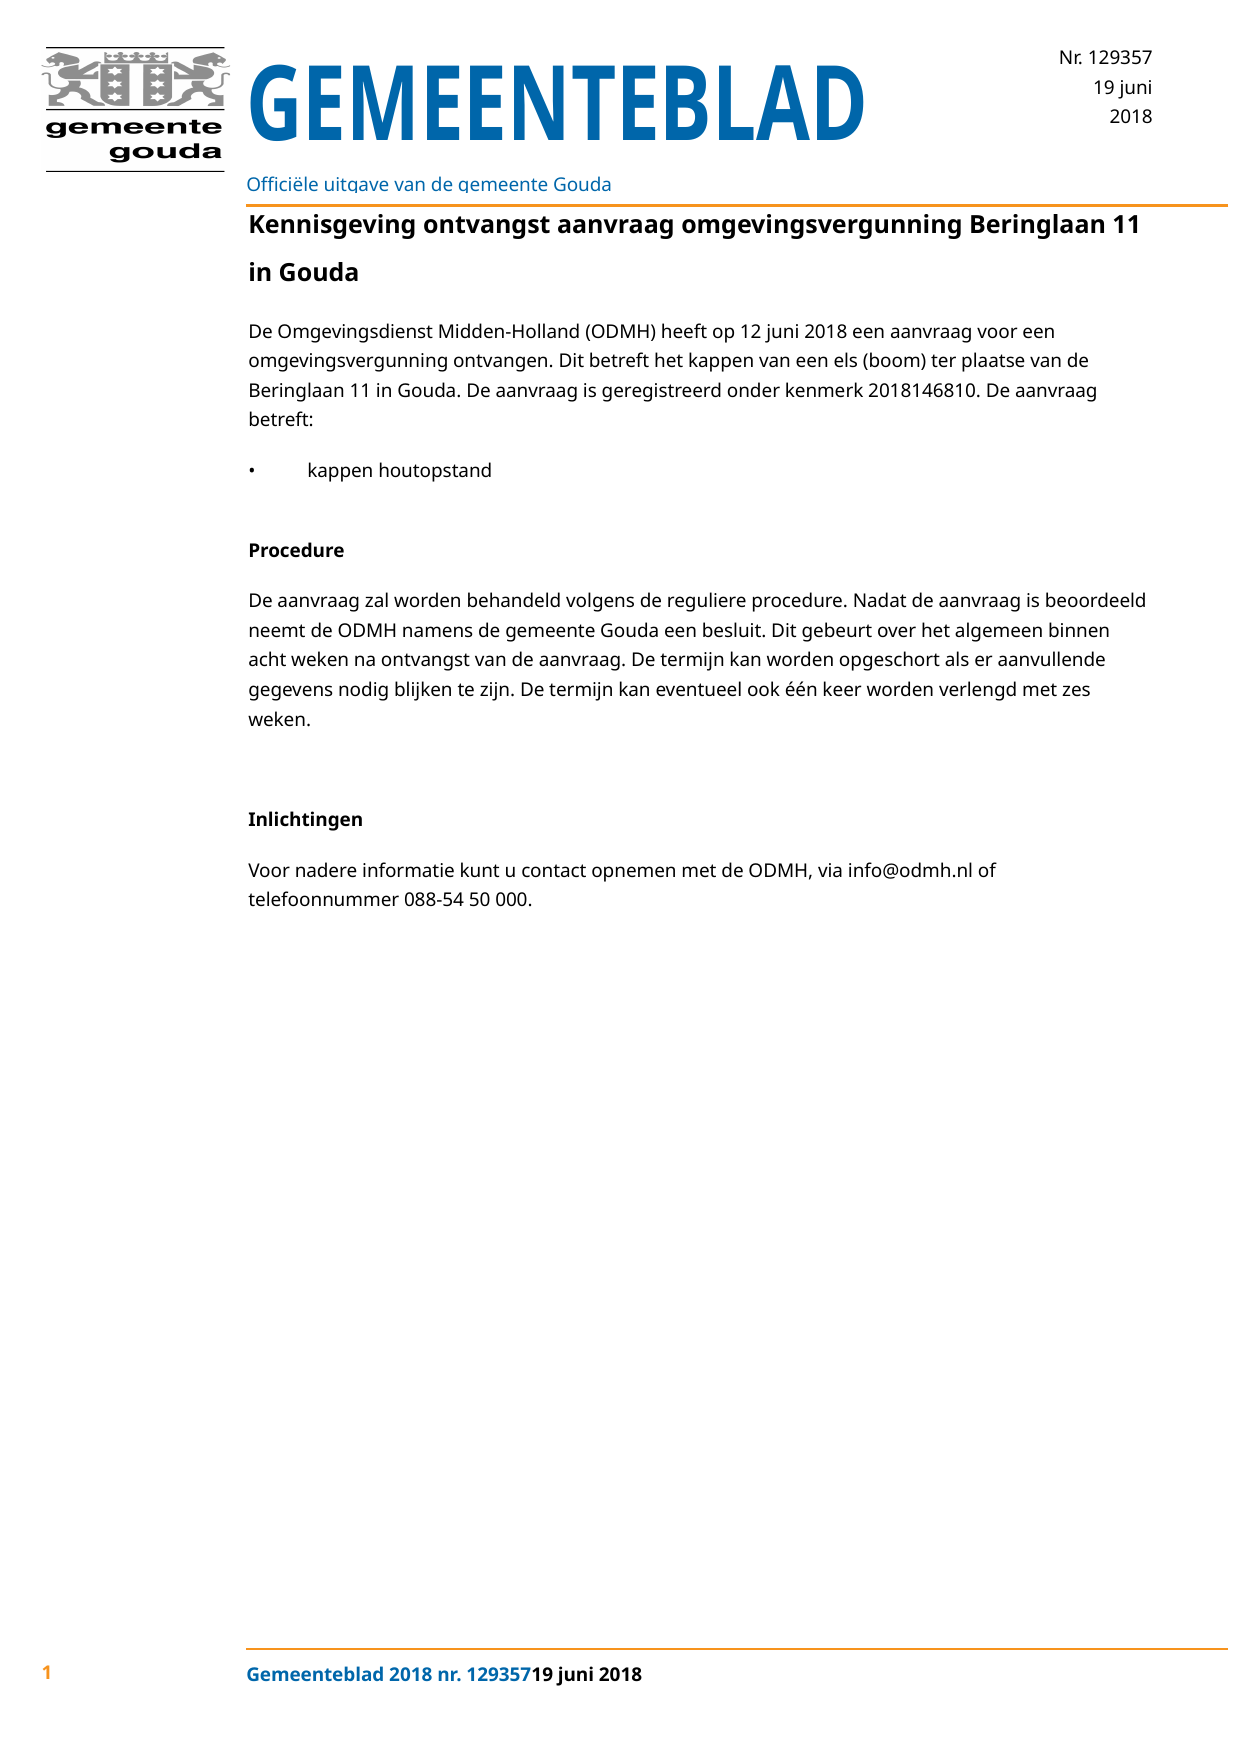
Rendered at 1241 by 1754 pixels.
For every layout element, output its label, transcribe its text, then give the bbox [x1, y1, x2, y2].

text Inlichtingen [248, 807, 1152, 832]
text De aanvraag zal worden behandeld volgens de reguliere procedure. Nadat de aanvraag is beoordeeld neemt de ODMH namens de gemeente Gouda een besluit. Dit gebeurt over het algemeen binnen acht weken na ontvangst van de aanvraag. De termijn kan worden opgeschort als er aanvullende gegevens nodig blijken te zijn. De termijn kan eventueel ook één keer worden verlengd met zes weken. [248, 587, 1152, 732]
text Kennisgeving ontvangst aanvraag omgevingsvergunning Beringlaan 11 in Gouda [248, 207, 1152, 288]
text De Omgevingsdienst Midden-Holland (ODMH) heeft op 12 juni 2018 een aanvraag voor een omgevingsvergunning ontvangen. Dit betreft het kappen van een els (boom) ter plaatse van de Beringlaan 11 in Gouda. De aanvraag is geregistreerd onder kenmerk 2018146810. De aanvraag betreft: [248, 318, 1152, 432]
text Voor nadere informatie kunt u contact opnemen met de ODMH, via info@odmh.nl of telefoonnummer 088-54 50 000. [248, 857, 1152, 912]
text Procedure [248, 537, 1152, 563]
list kappen houtopstand [248, 457, 1152, 483]
picture [41, 47, 231, 172]
